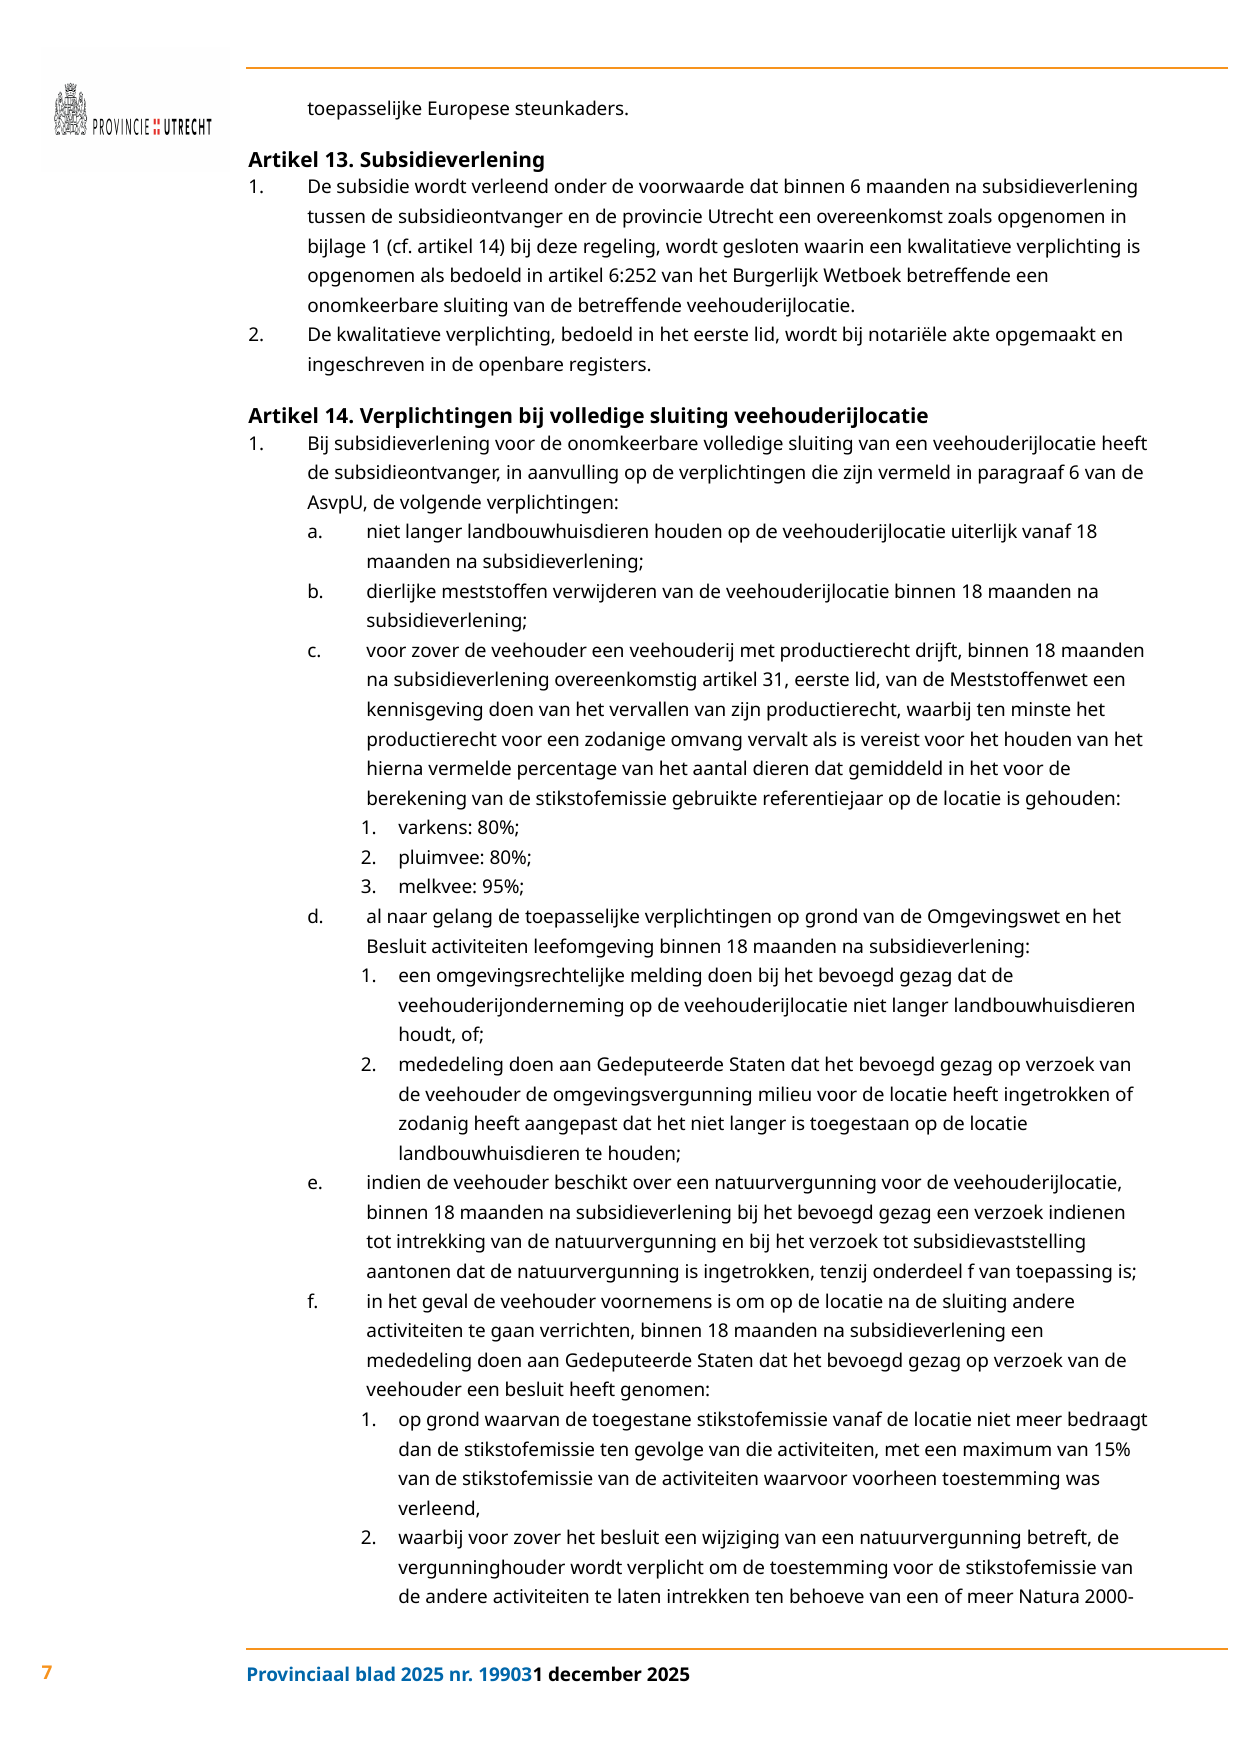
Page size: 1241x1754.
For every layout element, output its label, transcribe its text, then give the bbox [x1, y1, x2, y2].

list De subsidie wordt verleend onder de voorwaarde dat binnen 6 maanden na subsidieverlening tussen de subsidieontvanger en de provincie Utrecht een overeenkomst zoals opgenomen in bijlage 1 (cf. artikel 14) bij deze regeling, wordt gesloten waarin een kwalitatieve verplichting is opgenomen als bedoeld in artikel 6:252 van het Burgerlijk Wetboek betreffende een onomkeerbare sluiting van de betreffende veehouderijlocatie. [248, 174, 1152, 318]
list voor zover de veehouder een veehouderij met productierecht drijft, binnen 18 maanden na subsidieverlening overeenkomstig artikel 31, eerste lid, van de Meststoffenwet een kennisgeving doen van het vervallen van zijn productierecht, waarbij ten minste het productierecht voor een zodanige omvang vervalt als is vereist voor het houden van het hierna vermelde percentage van het aantal dieren dat gemiddeld in het voor de berekening van de stikstofemissie gebruikte referentiejaar op de locatie is gehouden: [307, 637, 1152, 811]
list toepasselijke Europese steunkaders. [248, 95, 1152, 121]
list niet langer landbouwhuisdieren houden op de veehouderijlocatie uiterlijk vanaf 18 maanden na subsidieverlening; [307, 519, 1152, 574]
list pluimvee: 80%; [361, 844, 1152, 870]
list mededeling doen aan Gedeputeerde Staten dat het bevoegd gezag op verzoek van de veehouder de omgevingsvergunning milieu voor de locatie heeft ingetrokken of zodanig heeft aangepast dat het niet langer is toegestaan op de locatie landbouwhuisdieren te houden; [361, 1051, 1152, 1166]
list al naar gelang de toepasselijke verplichtingen op grond van de Omgevingswet en het Besluit activiteiten leefomgeving binnen 18 maanden na subsidieverlening: [307, 903, 1152, 959]
list Bij subsidieverlening voor de onomkeerbare volledige sluiting van een veehouderijlocatie heeft de subsidieontvanger, in aanvulling op de verplichtingen die zijn vermeld in paragraaf 6 van de AsvpU, de volgende verplichtingen: [248, 430, 1152, 515]
list indien de veehouder beschikt over een natuurvergunning voor de veehouderijlocatie, binnen 18 maanden na subsidieverlening bij het bevoegd gezag een verzoek indienen tot intrekking van de natuurvergunning en bij het verzoek tot subsidievaststelling aantonen dat de natuurvergunning is ingetrokken, tenzij onderdeel f van toepassing is; [307, 1169, 1152, 1284]
list melkvee: 95%; [361, 874, 1152, 899]
list De kwalitatieve verplichting, bedoeld in het eerste lid, wordt bij notariële akte opgemaakt en ingeschreven in de openbare registers. [248, 322, 1152, 377]
picture [41, 47, 231, 172]
list dierlijke meststoffen verwijderen van de veehouderijlocatie binnen 18 maanden na subsidieverlening; [307, 578, 1152, 633]
text Artikel 13. Subsidieverlening [248, 145, 1152, 174]
list waarbij voor zover het besluit een wijziging van een natuurvergunning betreft, de vergunninghouder wordt verplicht om de toestemming voor de stikstofemissie van de andere activiteiten te laten intrekken ten behoeve van een of meer Natura 2000- [361, 1524, 1152, 1609]
list varkens: 80%; [361, 814, 1152, 840]
list in het geval de veehouder voornemens is om op de locatie na de sluiting andere activiteiten te gaan verrichten, binnen 18 maanden na subsidieverlening een mededeling doen aan Gedeputeerde Staten dat het bevoegd gezag op verzoek van de veehouder een besluit heeft genomen: [307, 1288, 1152, 1402]
text Artikel 14. Verplichtingen bij volledige sluiting veehouderijlocatie [248, 402, 1152, 430]
list een omgevingsrechtelijke melding doen bij het bevoegd gezag dat de veehouderijonderneming op de veehouderijlocatie niet langer landbouwhuisdieren houdt, of; [361, 962, 1152, 1047]
list op grond waarvan de toegestane stikstofemissie vanaf de locatie niet meer bedraagt dan de stikstofemissie ten gevolge van die activiteiten, met een maximum van 15% van de stikstofemissie van de activiteiten waarvoor voorheen toestemming was verleend, [361, 1406, 1152, 1521]
